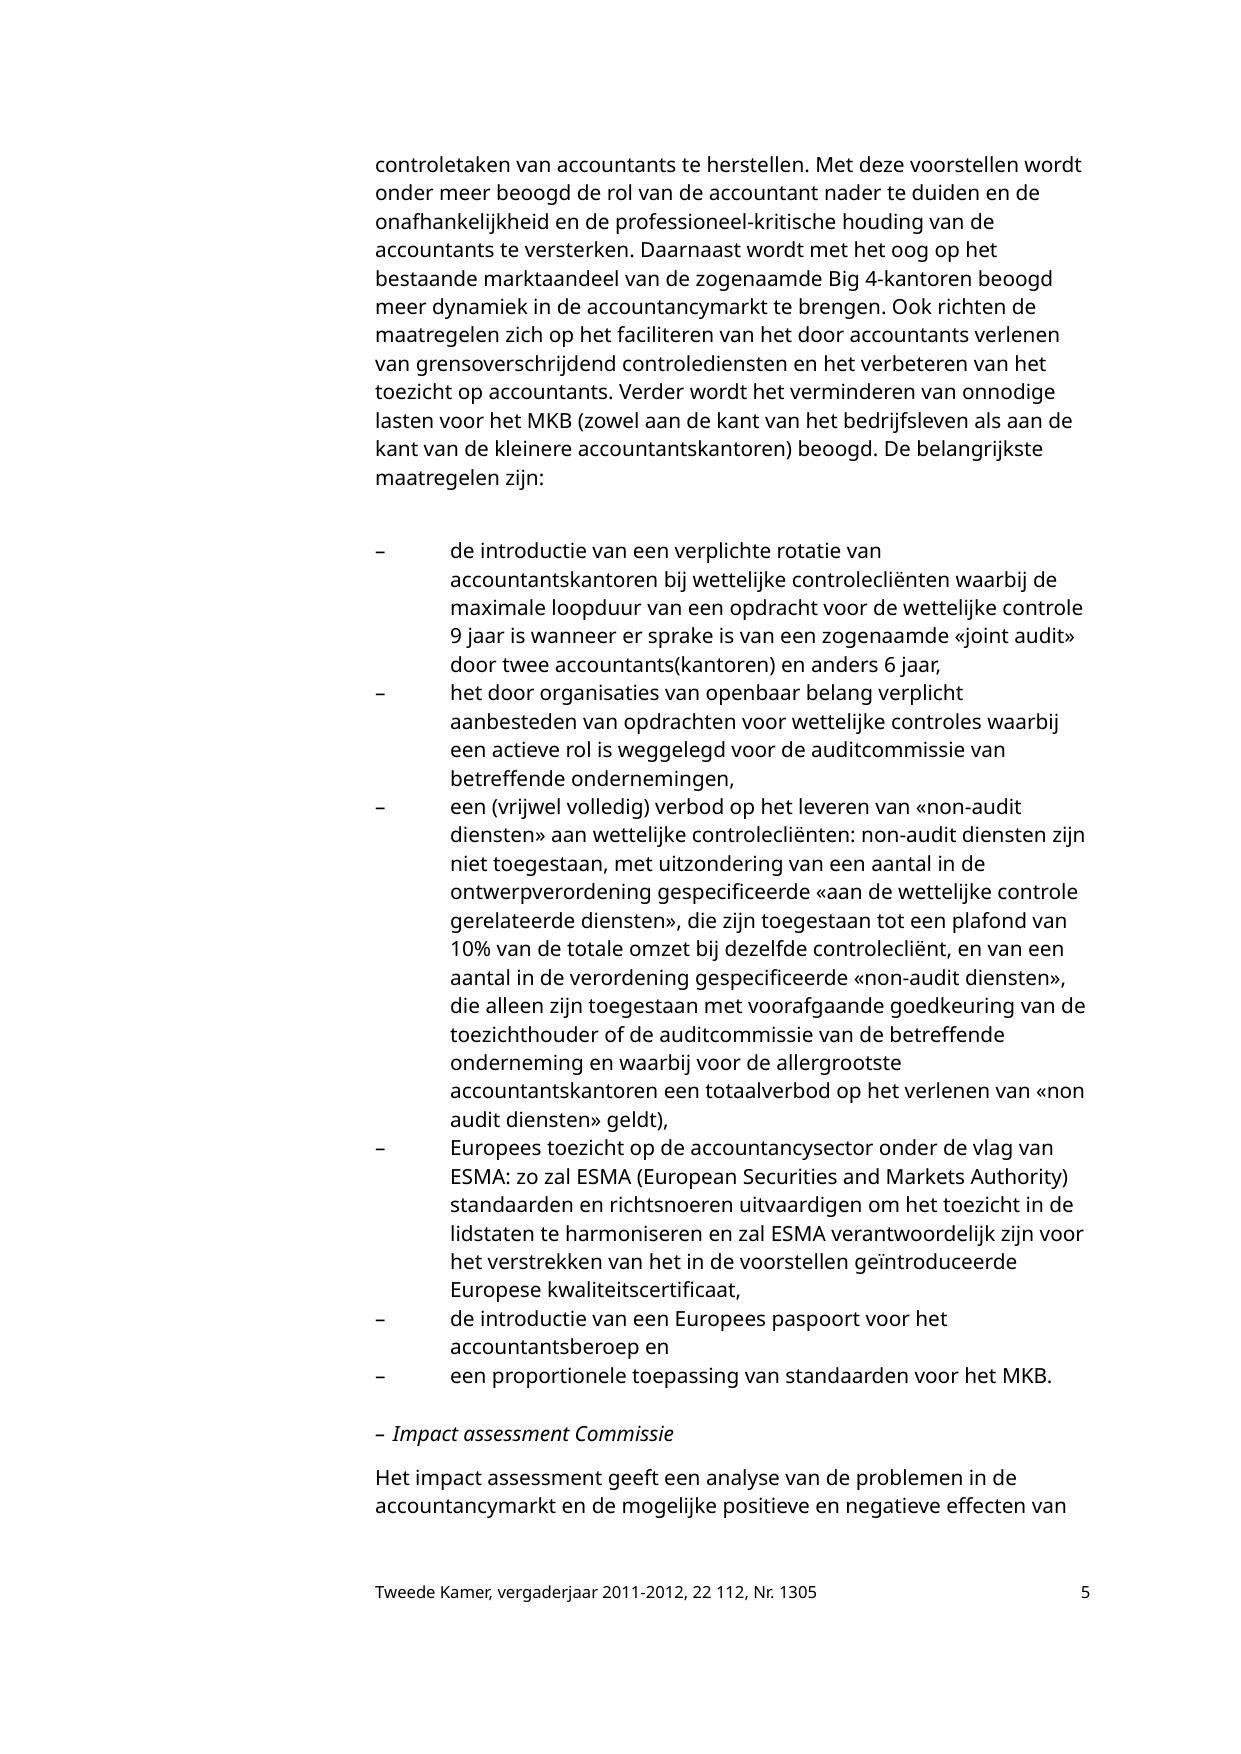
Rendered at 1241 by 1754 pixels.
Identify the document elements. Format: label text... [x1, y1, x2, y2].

list een proportionele toepassing van standaarden voor het MKB. [375, 1361, 1090, 1389]
list het door organisaties van openbaar belang verplicht aanbesteden van opdrachten voor wettelijke controles waarbij een actieve rol is weggelegd voor de auditcommissie van betreffende ondernemingen, [375, 678, 1090, 792]
list de introductie van een Europees paspoort voor het accountantsberoep en [375, 1304, 1090, 1361]
list een (vrijwel volledig) verbod op het leveren van «non-audit diensten» aan wettelijke controlecliënten: non-audit diensten zijn niet toegestaan, met uitzondering van een aantal in de ontwerpverordening gespecificeerde «aan de wettelijke controle gerelateerde diensten», die zijn toegestaan tot een plafond van 10% van de totale omzet bij dezelfde controlecliënt, en van een aantal in de verordening gespecificeerde «non-audit diensten», die alleen zijn toegestaan met voorafgaande goedkeuring van de toezichthouder of de auditcommissie van de betreffende onderneming en waarbij voor de allergrootste accountantskantoren een totaalverbod op het verlenen van «non audit diensten» geldt), [375, 792, 1090, 1133]
text Het impact assessment geeft een analyse van de problemen in de accountancymarkt en de mogelijke positieve en negatieve effecten van [375, 1463, 1090, 1520]
text controletaken van accountants te herstellen. Met deze voorstellen wordt onder meer beoogd de rol van de accountant nader te duiden en de onafhankelijkheid en de professioneel-kritische houding van de accountants te versterken. Daarnaast wordt met het oog op het bestaande marktaandeel van de zogenaamde Big 4-kantoren beoogd meer dynamiek in de accountancymarkt te brengen. Ook richten de maatregelen zich op het faciliteren van het door accountants verlenen van grensoverschrijdend controlediensten en het verbeteren van het toezicht op accountants. Verder wordt het verminderen van onnodige lasten voor het MKB (zowel aan de kant van het bedrijfsleven als aan de kant van de kleinere accountantskantoren) beoogd. De belangrijkste maatregelen zijn: [375, 150, 1090, 491]
list Europees toezicht op de accountancysector onder de vlag van ESMA: zo zal ESMA (European Securities and Markets Authority) standaarden en richtsnoeren uitvaardigen om het toezicht in de lidstaten te harmoniseren en zal ESMA verantwoordelijk zijn voor het verstrekken van het in de voorstellen geïntroduceerde Europese kwaliteitscertificaat, [375, 1133, 1090, 1304]
text – Impact assessment Commissie [375, 1419, 1090, 1448]
list de introductie van een verplichte rotatie van accountantskantoren bij wettelijke controlecliënten waarbij de maximale loopduur van een opdracht voor de wettelijke controle 9 jaar is wanneer er sprake is van een zogenaamde «joint audit» door twee accountants(kantoren) en anders 6 jaar, [375, 536, 1090, 678]
